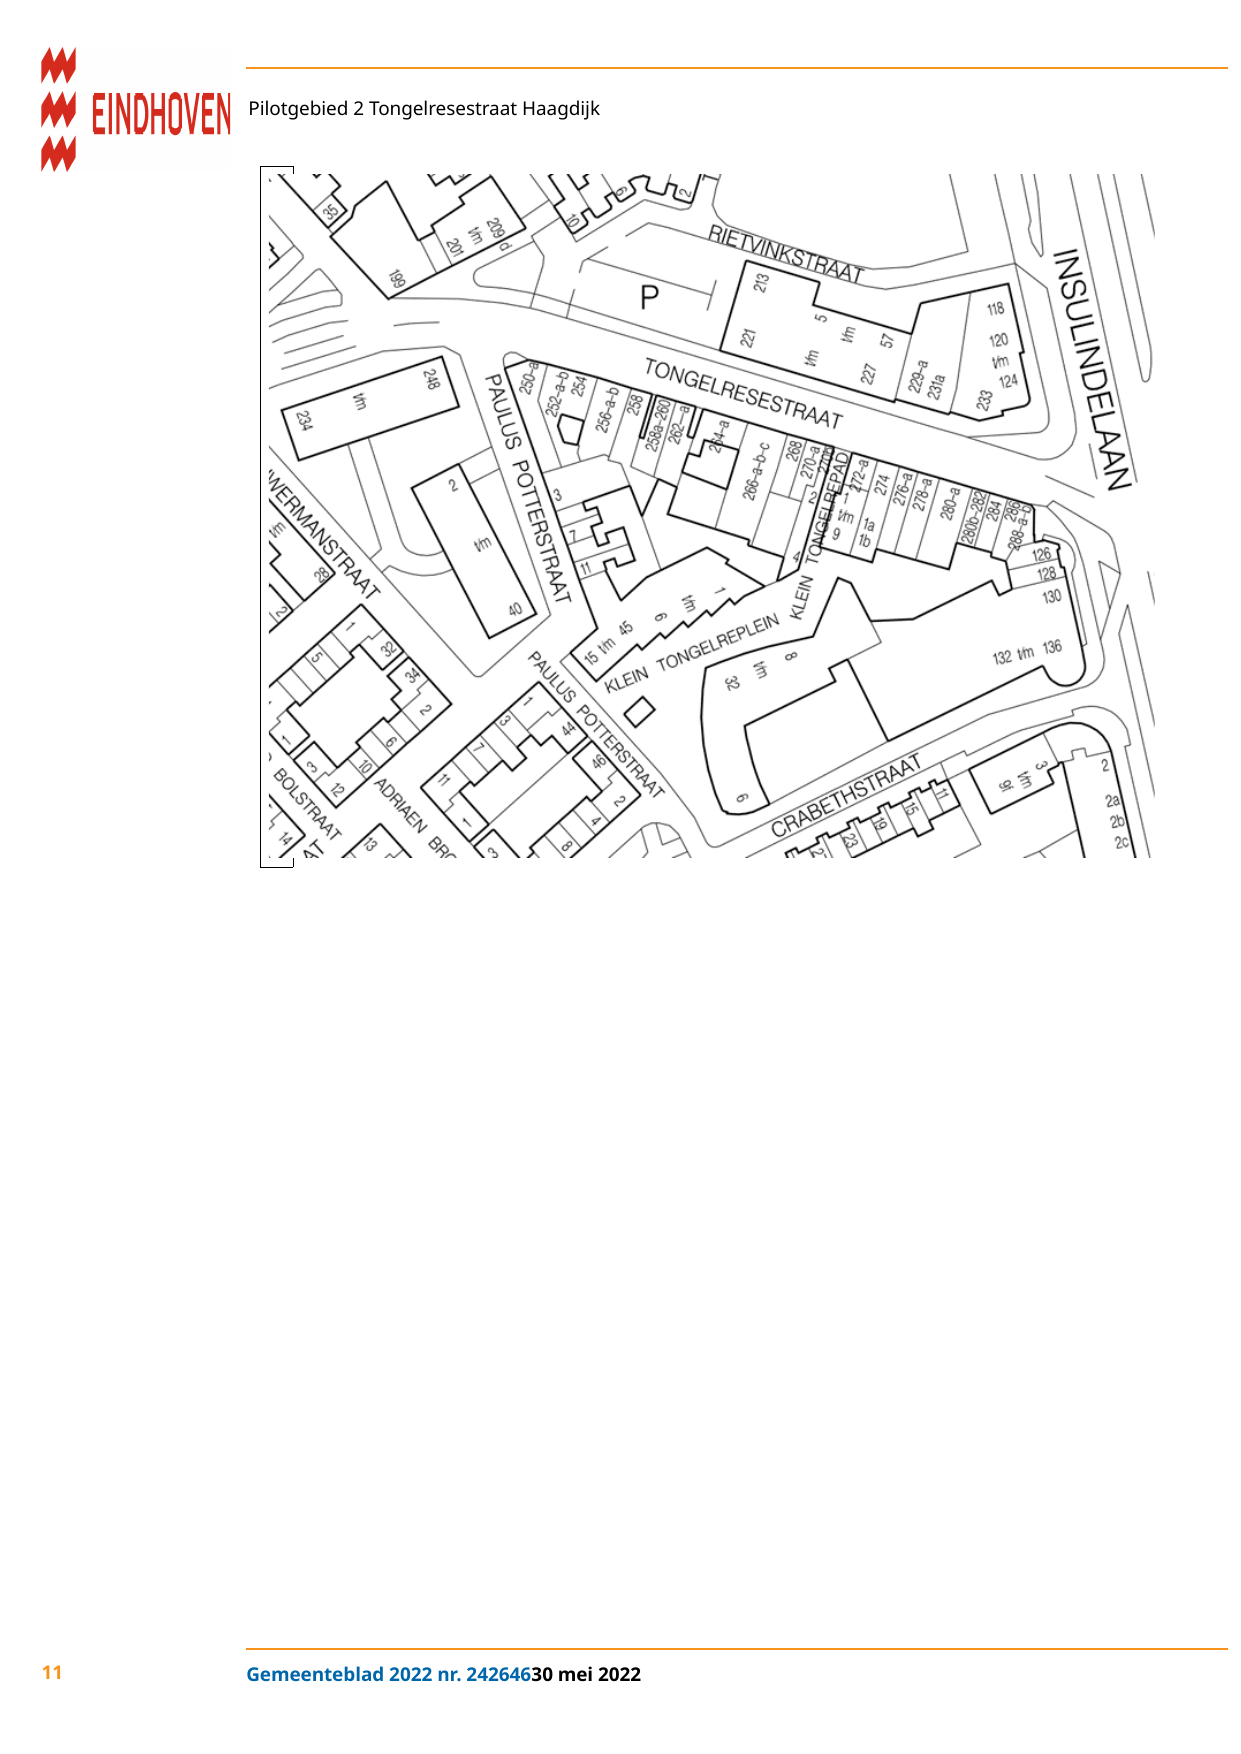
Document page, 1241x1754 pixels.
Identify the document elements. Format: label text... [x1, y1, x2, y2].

text Pilotgebied 2 Tongelresestraat Haagdijk [248, 95, 1152, 121]
picture [268, 174, 1155, 858]
picture [41, 47, 231, 172]
